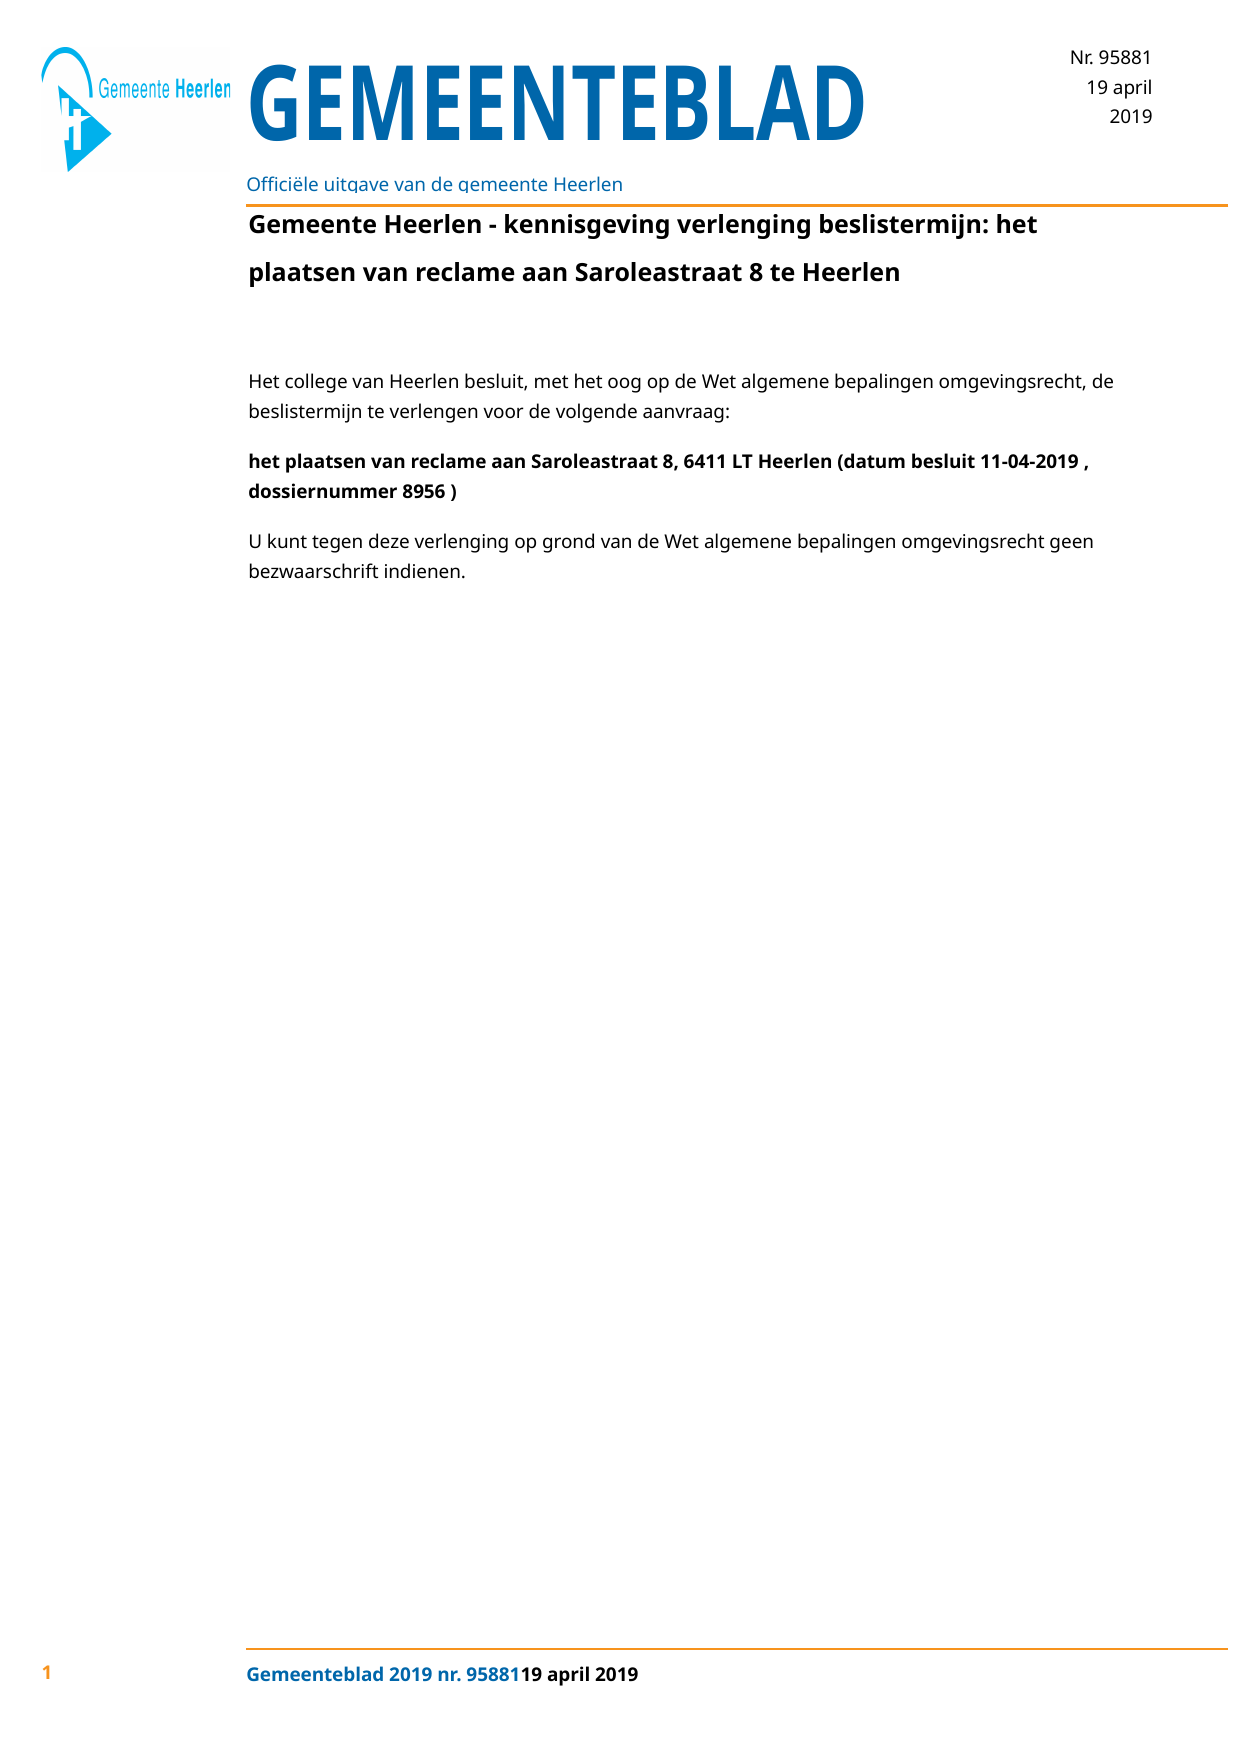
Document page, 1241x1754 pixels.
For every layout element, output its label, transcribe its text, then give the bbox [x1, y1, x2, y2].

text Gemeente Heerlen - kennisgeving verlenging beslistermijn: het plaatsen van reclame aan Saroleastraat 8 te Heerlen [248, 207, 1152, 288]
text het plaatsen van reclame aan Saroleastraat 8, 6411 LT Heerlen (datum besluit 11-04-2019 , dossiernummer 8956 ) [248, 448, 1152, 504]
picture [41, 47, 58, 70]
picture [41, 47, 231, 172]
text Het college van Heerlen besluit, met het oog op de Wet algemene bepalingen omgevingsrecht, de beslistermijn te verlengen voor de volgende aanvraag: [248, 368, 1152, 424]
text U kunt tegen deze verlenging op grond van de Wet algemene bepalingen omgevingsrecht geen bezwaarschrift indienen. [248, 528, 1152, 584]
